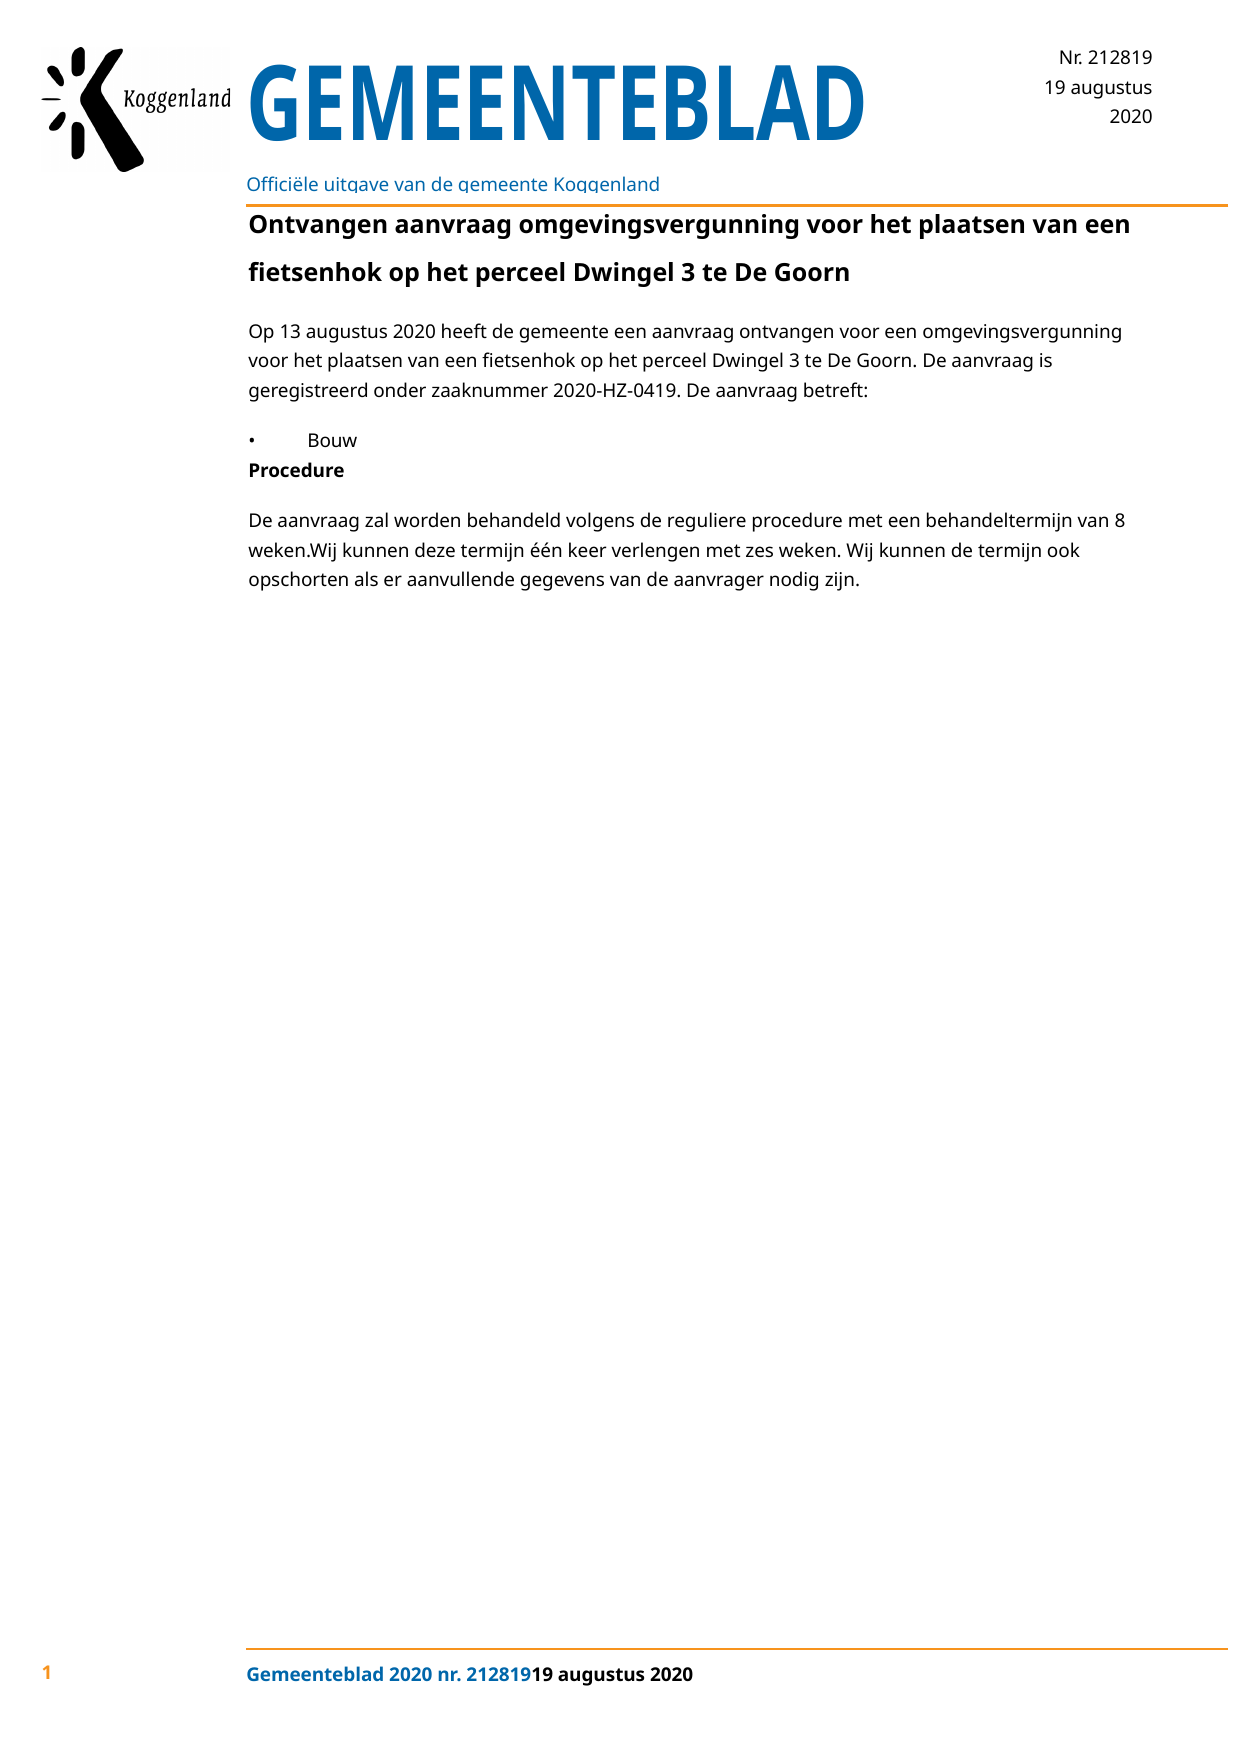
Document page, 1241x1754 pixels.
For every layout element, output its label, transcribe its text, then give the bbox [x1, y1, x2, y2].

list Bouw [248, 427, 1152, 453]
text Op 13 augustus 2020 heeft de gemeente een aanvraag ontvangen voor een omgevingsvergunning voor het plaatsen van een fietsenhok op het perceel Dwingel 3 te De Goorn. De aanvraag is geregistreerd onder zaaknummer 2020-HZ-0419. De aanvraag betreft: [248, 318, 1152, 403]
picture [41, 47, 231, 172]
text De aanvraag zal worden behandeld volgens de reguliere procedure met een behandeltermijn van 8 weken.Wij kunnen deze termijn één keer verlengen met zes weken. Wij kunnen de termijn ook opschorten als er aanvullende gegevens van de aanvrager nodig zijn. [248, 507, 1152, 592]
text Procedure [248, 457, 1152, 483]
text Ontvangen aanvraag omgevingsvergunning voor het plaatsen van een fietsenhok op het perceel Dwingel 3 te De Goorn [248, 207, 1152, 288]
